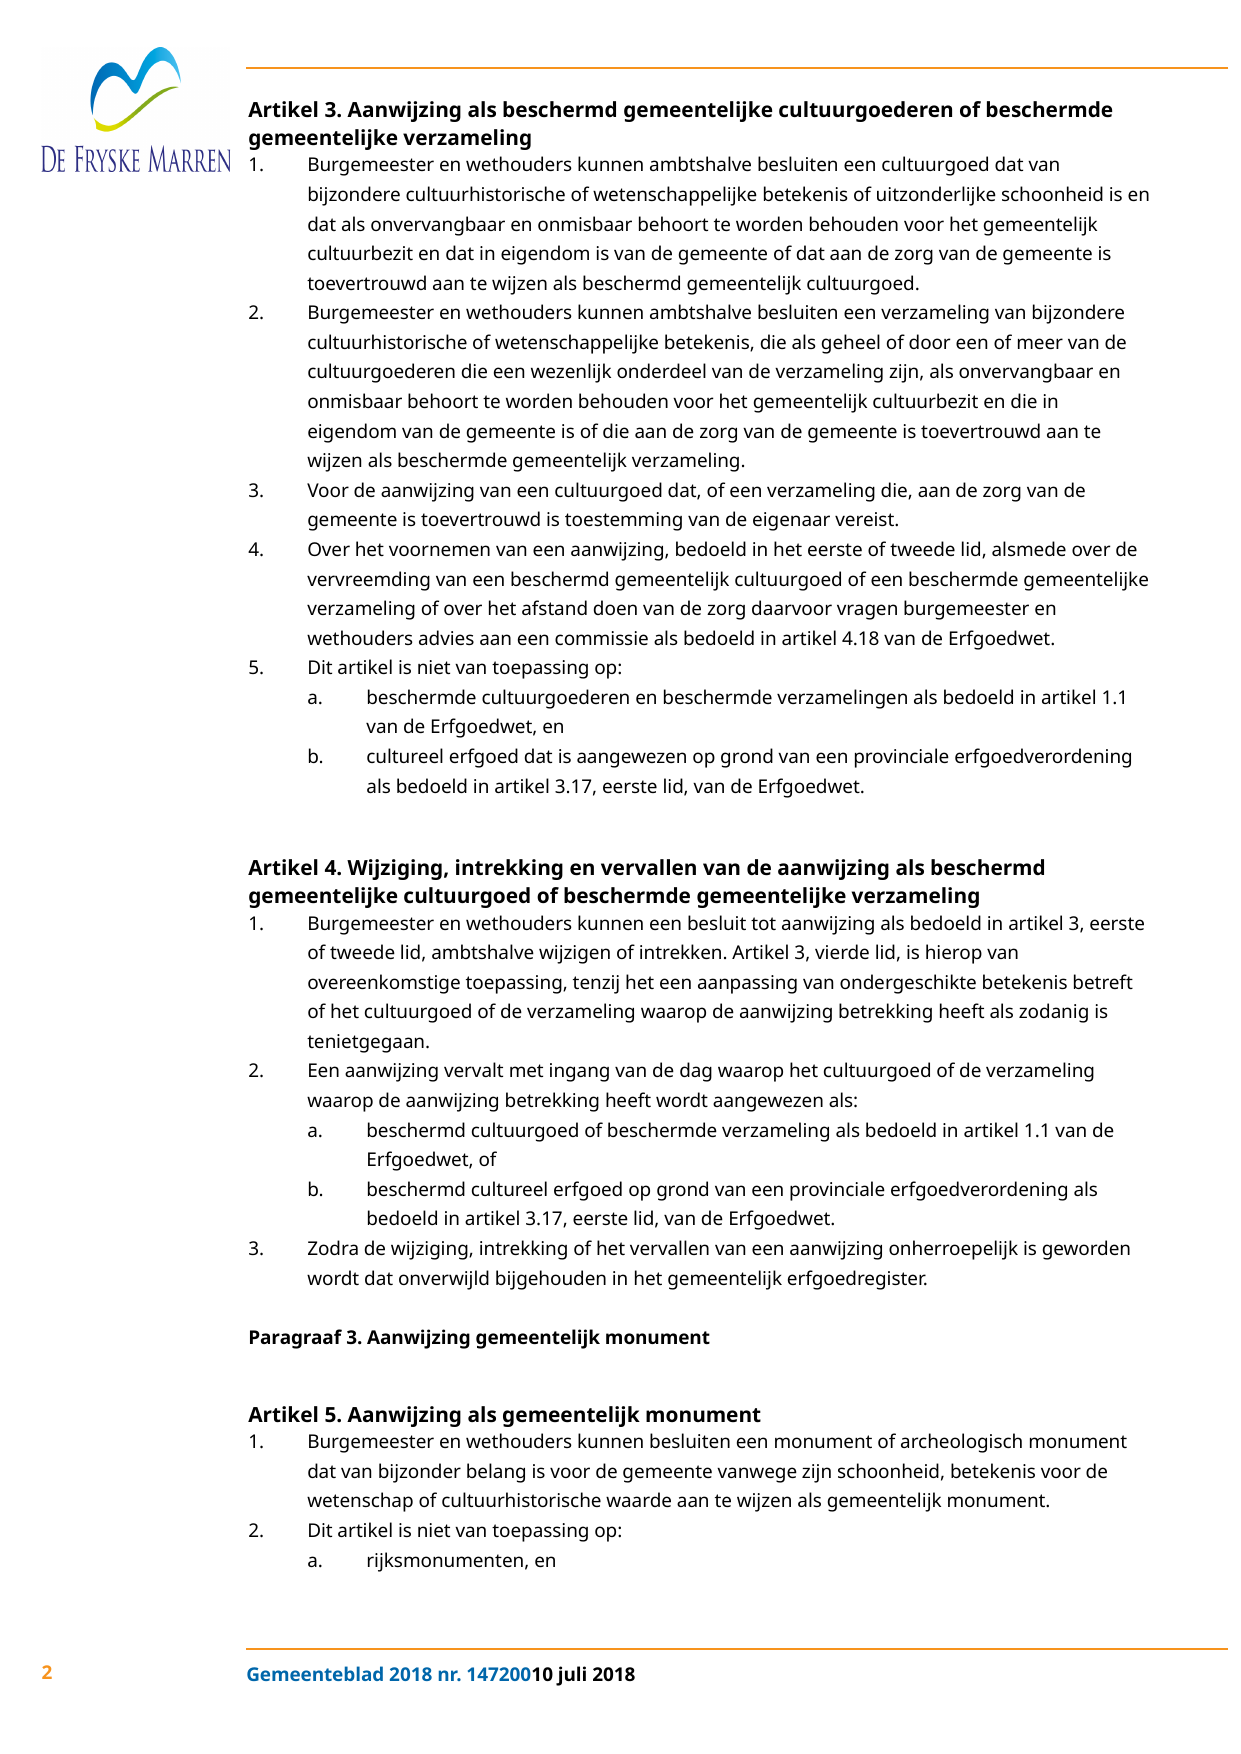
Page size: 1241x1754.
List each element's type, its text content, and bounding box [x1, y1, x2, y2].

list Over het voornemen van een aanwijzing, bedoeld in het eerste of tweede lid, alsmede over de vervreemding van een beschermd gemeentelijk cultuurgoed of een beschermde gemeentelijke verzameling of over het afstand doen van de zorg daarvoor vragen burgemeester en wethouders advies aan een commissie als bedoeld in artikel 4.18 van de Erfgoedwet. [248, 536, 1152, 651]
text Artikel 3. Aanwijzing als beschermd gemeentelijke cultuurgoederen of beschermde gemeentelijke verzameling [248, 95, 1152, 152]
list Voor de aanwijzing van een cultuurgoed dat, of een verzameling die, aan de zorg van de gemeente is toevertrouwd is toestemming van de eigenaar vereist. [248, 477, 1152, 532]
list Burgemeester en wethouders kunnen een besluit tot aanwijzing als bedoeld in artikel 3, eerste of tweede lid, ambtshalve wijzigen of intrekken. Artikel 3, vierde lid, is hierop van overeenkomstige toepassing, tenzij het een aanpassing van ondergeschikte betekenis betreft of het cultuurgoed of de verzameling waarop de aanwijzing betrekking heeft als zodanig is tenietgegaan. [248, 910, 1152, 1054]
list Burgemeester en wethouders kunnen besluiten een monument of archeologisch monument dat van bijzonder belang is voor de gemeente vanwege zijn schoonheid, betekenis voor de wetenschap of cultuurhistorische waarde aan te wijzen als gemeentelijk monument. [248, 1428, 1152, 1513]
list Een aanwijzing vervalt met ingang van de dag waarop het cultuurgoed of de verzameling waarop de aanwijzing betrekking heeft wordt aangewezen als: [248, 1058, 1152, 1113]
list beschermde cultuurgoederen en beschermde verzamelingen als bedoeld in artikel 1.1 van de Erfgoedwet, en [307, 684, 1152, 739]
list Dit artikel is niet van toepassing op: [248, 654, 1152, 680]
text Artikel 4. Wijziging, intrekking en vervallen van de aanwijzing als beschermd gemeentelijke cultuurgoed of beschermde gemeentelijke verzameling [248, 853, 1152, 910]
text Artikel 5. Aanwijzing als gemeentelijk monument [248, 1400, 1152, 1428]
list Burgemeester en wethouders kunnen ambtshalve besluiten een cultuurgoed dat van bijzondere cultuurhistorische of wetenschappelijke betekenis of uitzonderlijke schoonheid is en dat als onvervangbaar en onmisbaar behoort te worden behouden voor het gemeentelijk cultuurbezit en dat in eigendom is van de gemeente of dat aan de zorg van de gemeente is toevertrouwd aan te wijzen als beschermd gemeentelijk cultuurgoed. [248, 152, 1152, 296]
text Paragraaf 3. Aanwijzing gemeentelijk monument [248, 1324, 1152, 1350]
list beschermd cultuurgoed of beschermde verzameling als bedoeld in artikel 1.1 van de Erfgoedwet, of [307, 1117, 1152, 1172]
list Dit artikel is niet van toepassing op: [248, 1517, 1152, 1543]
list Zodra de wijziging, intrekking of het vervallen van een aanwijzing onherroepelijk is geworden wordt dat onverwijld bijgehouden in het gemeentelijk erfgoedregister. [248, 1235, 1152, 1291]
list beschermd cultureel erfgoed op grond van een provinciale erfgoedverordening als bedoeld in artikel 3.17, eerste lid, van de Erfgoedwet. [307, 1176, 1152, 1231]
list Burgemeester en wethouders kunnen ambtshalve besluiten een verzameling van bijzondere cultuurhistorische of wetenschappelijke betekenis, die als geheel of door een of meer van de cultuurgoederen die een wezenlijk onderdeel van de verzameling zijn, als onvervangbaar en onmisbaar behoort te worden behouden voor het gemeentelijk cultuurbezit en die in eigendom van de gemeente is of die aan de zorg van de gemeente is toevertrouwd aan te wijzen als beschermde gemeentelijk verzameling. [248, 299, 1152, 473]
picture [41, 47, 231, 172]
list cultureel erfgoed dat is aangewezen op grond van een provinciale erfgoedverordening als bedoeld in artikel 3.17, eerste lid, van de Erfgoedwet. [307, 743, 1152, 799]
list rijksmonumenten, en [307, 1547, 1152, 1573]
